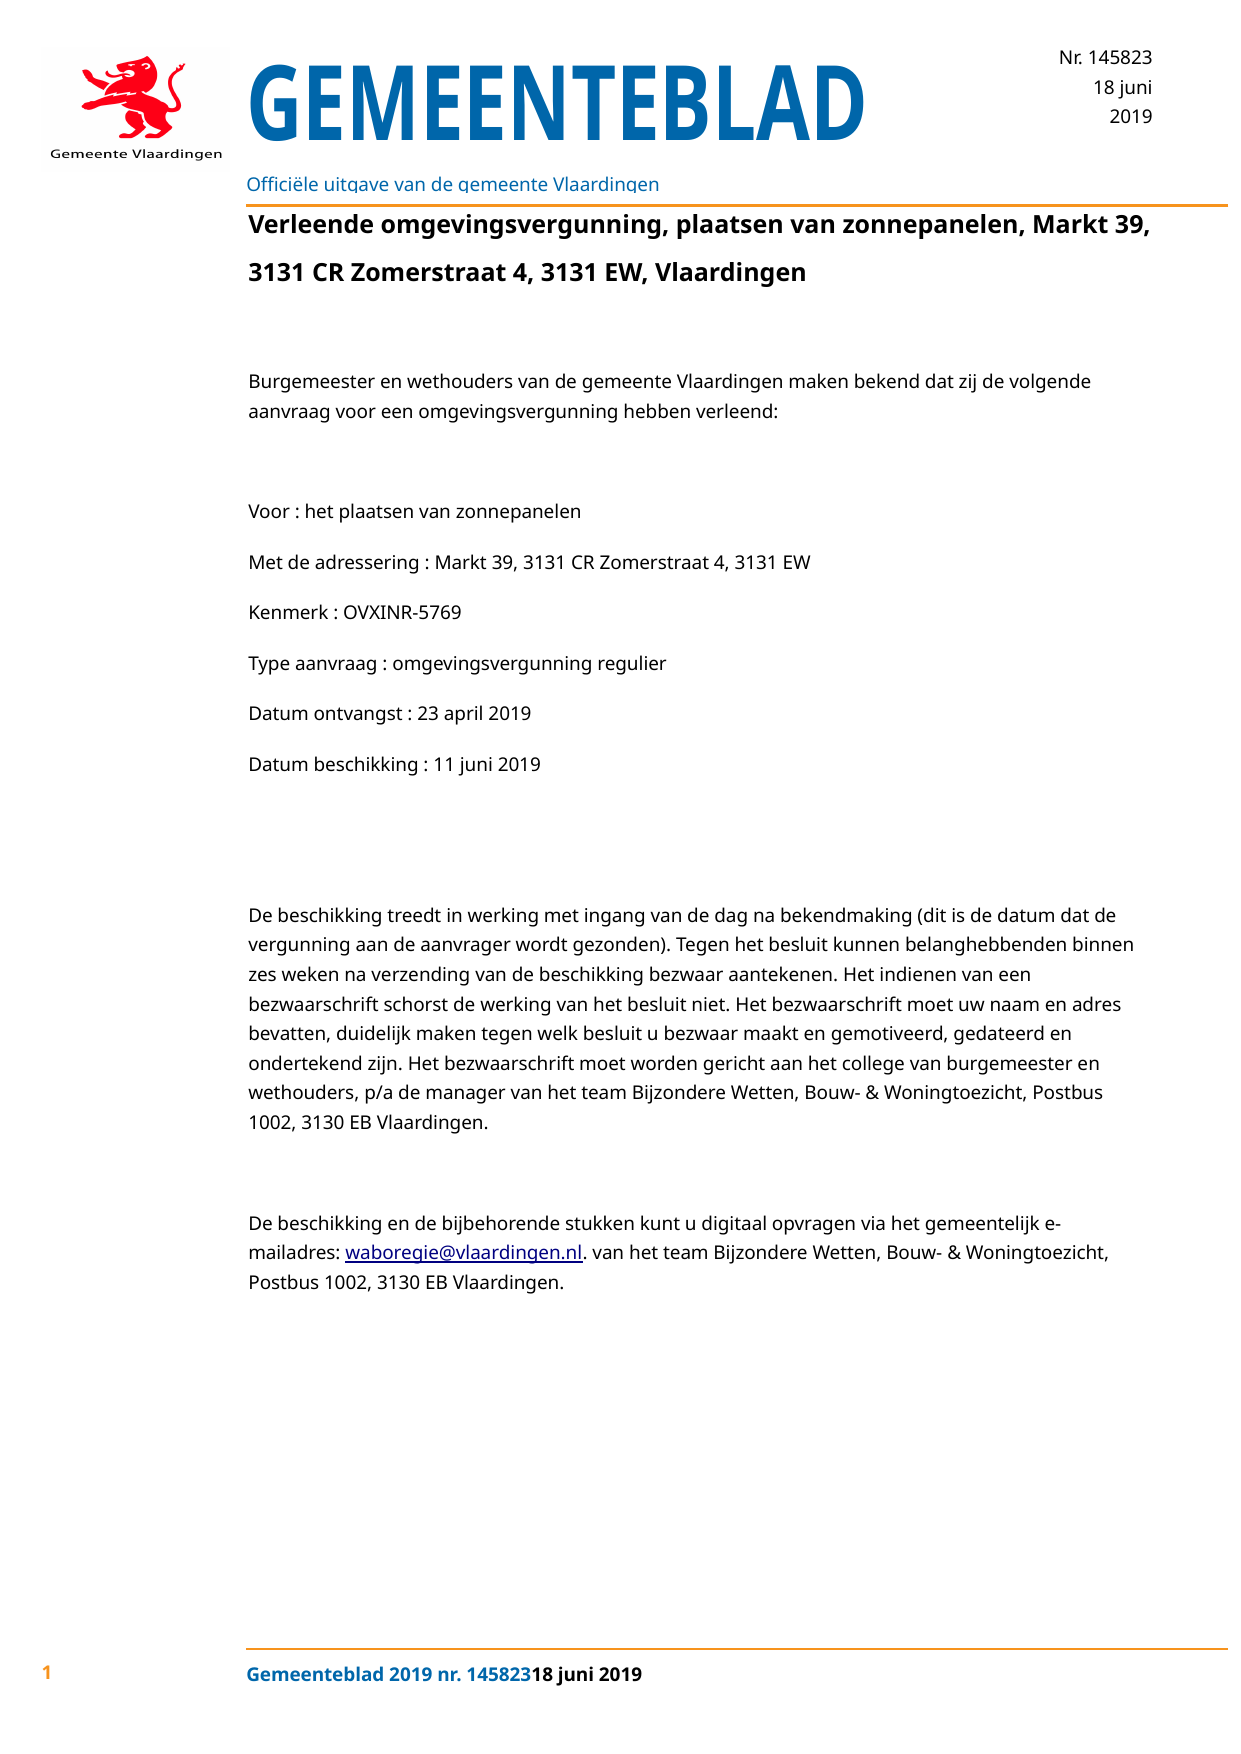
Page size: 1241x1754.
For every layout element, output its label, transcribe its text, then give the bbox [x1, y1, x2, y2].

text Type aanvraag : omgevingsvergunning regulier [248, 650, 1152, 676]
text De beschikking treedt in werking met ingang van de dag na bekendmaking (dit is de datum dat de vergunning aan de aanvrager wordt gezonden). Tegen het besluit kunnen belanghebbenden binnen zes weken na verzending van de beschikking bezwaar aantekenen. Het indienen van een bezwaarschrift schorst de werking van het besluit niet. Het bezwaarschrift moet uw naam en adres bevatten, duidelijk maken tegen welk besluit u bezwaar maakt en gemotiveerd, gedateerd en ondertekend zijn. Het bezwaarschrift moet worden gericht aan het college van burgemeester en wethouders, p/a de manager van het team Bijzondere Wetten, Bouw- & Woningtoezicht, Postbus 1002, 3130 EB Vlaardingen. [248, 902, 1152, 1135]
text Verleende omgevingsvergunning, plaatsen van zonnepanelen, Markt 39, 3131 CR Zomerstraat 4, 3131 EW, Vlaardingen [248, 207, 1152, 288]
picture [41, 47, 231, 172]
text De beschikking en de bijbehorende stukken kunt u digitaal opvragen via het gemeentelijk e-mailadres: waboregie@vlaardingen.nl. van het team Bijzondere Wetten, Bouw- & Woningtoezicht, Postbus 1002, 3130 EB Vlaardingen. [248, 1210, 1152, 1295]
text Voor : het plaatsen van zonnepanelen [248, 499, 1152, 524]
text Burgemeester en wethouders van de gemeente Vlaardingen maken bekend dat zij de volgende aanvraag voor een omgevingsvergunning hebben verleend: [248, 368, 1152, 424]
text Kenmerk : OVXINR-5769 [248, 599, 1152, 625]
text Met de adressering : Markt 39, 3131 CR Zomerstraat 4, 3131 EW [248, 549, 1152, 575]
text Datum ontvangst : 23 april 2019 [248, 700, 1152, 726]
text Datum beschikking : 11 juni 2019 [248, 751, 1152, 777]
